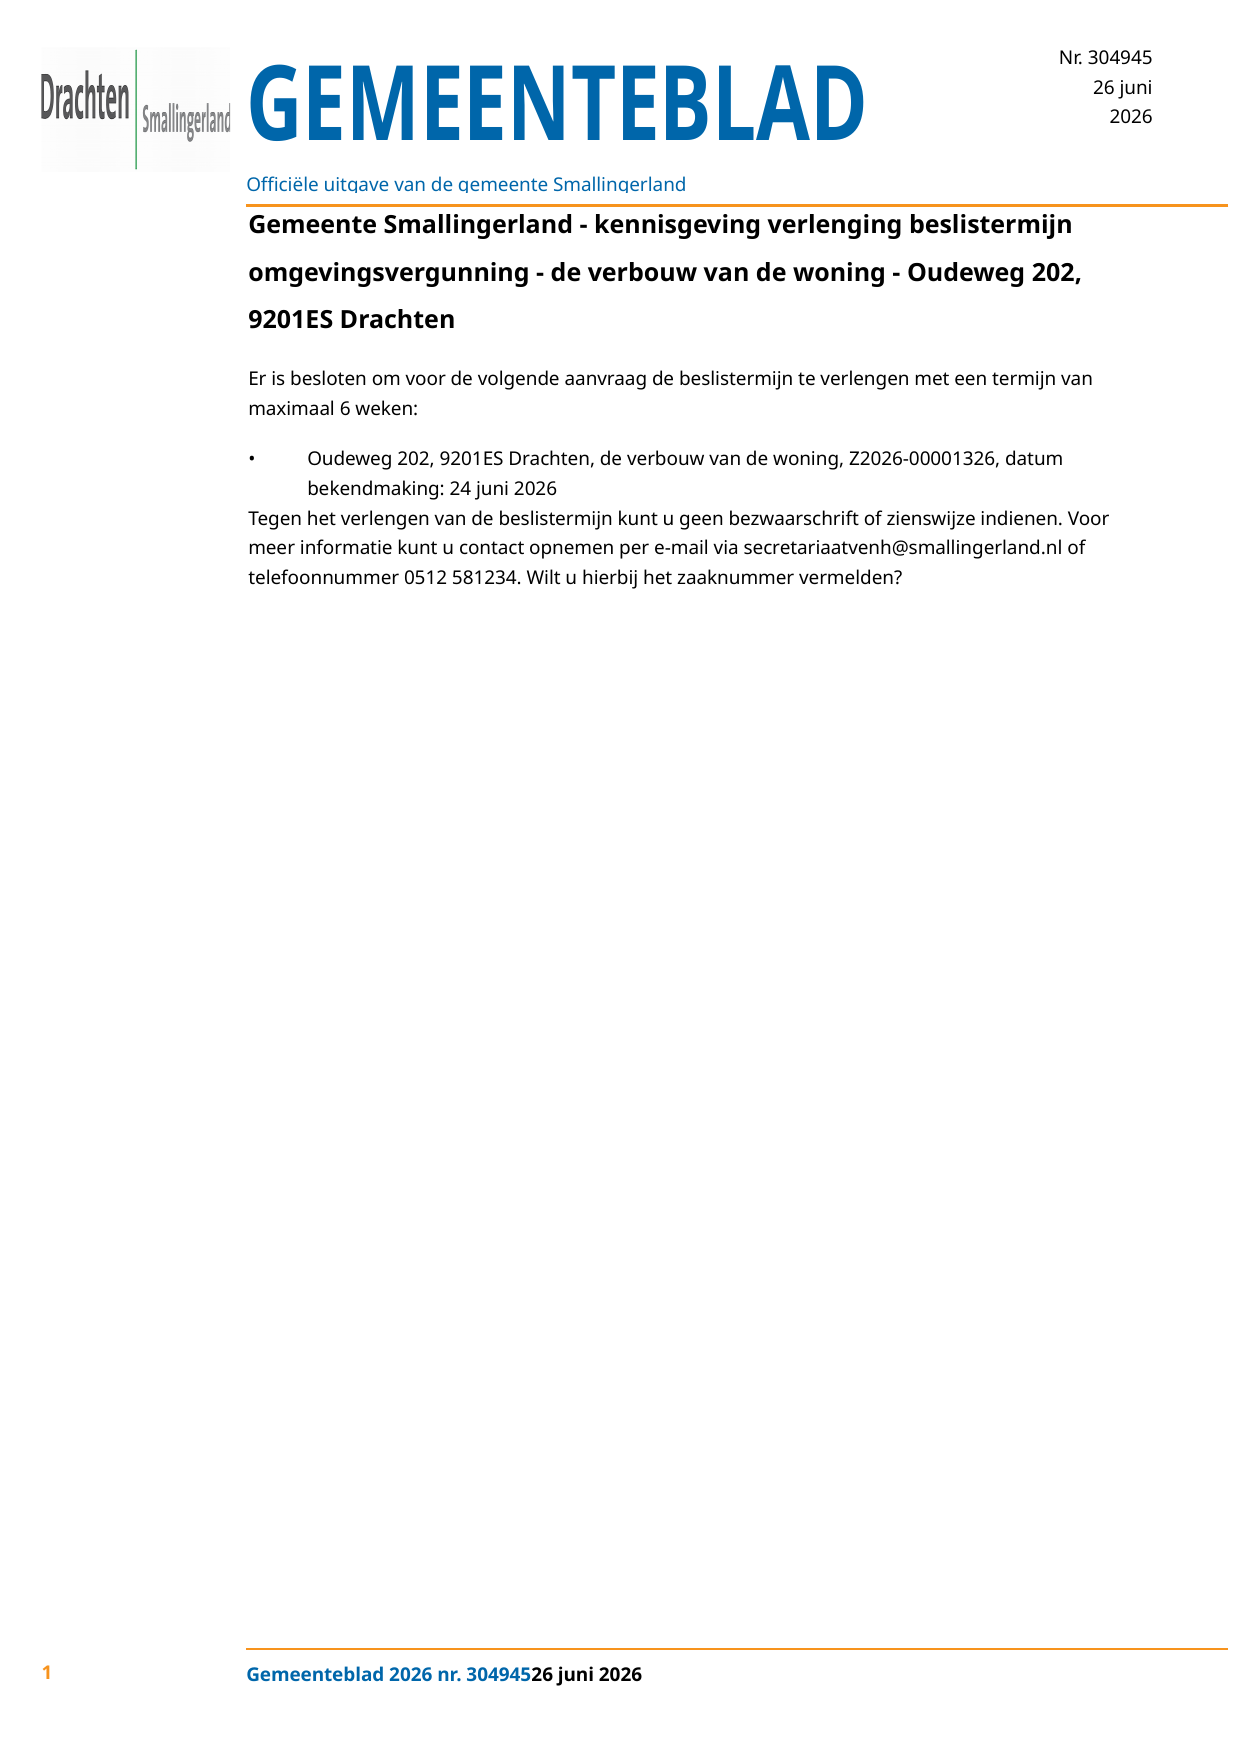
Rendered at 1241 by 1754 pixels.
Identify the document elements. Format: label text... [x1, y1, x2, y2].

text Gemeente Smallingerland - kennisgeving verlenging beslistermijn omgevingsvergunning - de verbouw van de woning - Oudeweg 202, 9201ES Drachten [248, 207, 1152, 336]
picture [41, 47, 231, 172]
text Tegen het verlengen van de beslistermijn kunt u geen bezwaarschrift of zienswijze indienen. Voor meer informatie kunt u contact opnemen per e-mail via secretariaatvenh@smallingerland.nl of telefoonnummer 0512 581234. Wilt u hierbij het zaaknummer vermelden? [248, 505, 1152, 589]
list Oudeweg 202, 9201ES Drachten, de verbouw van de woning, Z2026-00001326, datum bekendmaking: 24 juni 2026 [248, 446, 1152, 501]
text Er is besloten om voor de volgende aanvraag de beslistermijn te verlengen met een termijn van maximaal 6 weken: [248, 366, 1152, 421]
